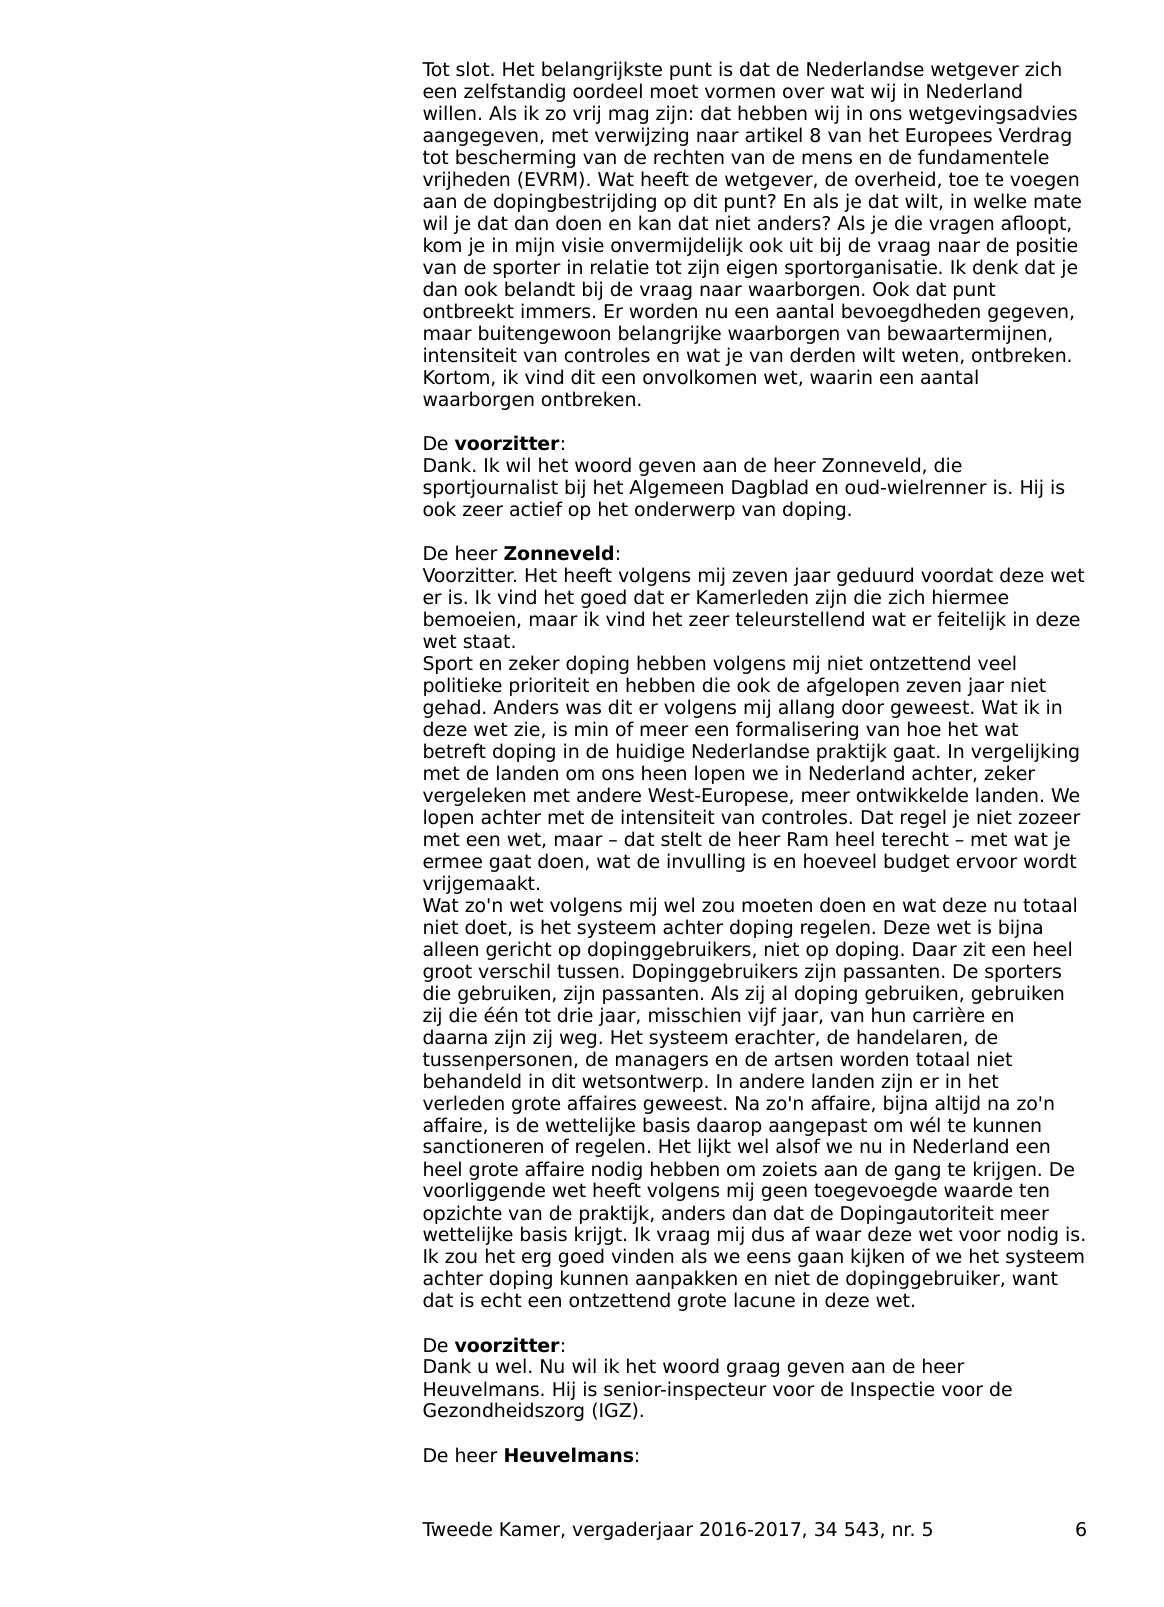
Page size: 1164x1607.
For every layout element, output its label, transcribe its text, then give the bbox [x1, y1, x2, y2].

text Voorzitter. Het heeft volgens mij zeven jaar geduurd voordat deze wet er is. Ik vind het goed dat er Kamerleden zijn die zich hiermee bemoeien, maar ik vind het zeer teleurstellend wat er feitelijk in deze wet staat. [422, 565, 1087, 653]
text De voorzitter: [422, 1334, 1087, 1356]
text De heer Zonneveld: [422, 543, 1087, 565]
text Dank. Ik wil het woord geven aan de heer Zonneveld, die sportjournalist bij het Algemeen Dagblad en oud-wielrenner is. Hij is ook zeer actief op het onderwerp van doping. [422, 455, 1087, 521]
text Dank u wel. Nu wil ik het woord graag geven aan de heer Heuvelmans. Hij is senior-inspecteur voor de Inspectie voor de Gezondheidszorg (IGZ). [422, 1356, 1087, 1422]
text Tot slot. Het belangrijkste punt is dat de Nederlandse wetgever zich een zelfstandig oordeel moet vormen over wat wij in Nederland willen. Als ik zo vrij mag zijn: dat hebben wij in ons wetgevingsadvies aangegeven, met verwijzing naar artikel 8 van het Europees Verdrag tot bescherming van de rechten van de mens en de fundamentele vrijheden (EVRM). Wat heeft de wetgever, de overheid, toe te voegen aan de dopingbestrijding op dit punt? En als je dat wilt, in welke mate wil je dat dan doen en kan dat niet anders? Als je die vragen afloopt, kom je in mijn visie onvermijdelijk ook uit bij de vraag naar de positie van de sporter in relatie tot zijn eigen sportorganisatie. Ik denk dat je dan ook belandt bij de vraag naar waarborgen. Ook dat punt ontbreekt immers. Er worden nu een aantal bevoegdheden gegeven, maar buitengewoon belangrijke waarborgen van bewaartermijnen, intensiteit van controles en wat je van derden wilt weten, ontbreken. Kortom, ik vind dit een onvolkomen wet, waarin een aantal waarborgen ontbreken. [422, 59, 1087, 411]
text Wat zo'n wet volgens mij wel zou moeten doen en wat deze nu totaal niet doet, is het systeem achter doping regelen. Deze wet is bijna alleen gericht op dopinggebruikers, niet op doping. Daar zit een heel groot verschil tussen. Dopinggebruikers zijn passanten. De sporters die gebruiken, zijn passanten. Als zij al doping gebruiken, gebruiken zij die één tot drie jaar, misschien vijf jaar, van hun carrière en daarna zijn zij weg. Het systeem erachter, de handelaren, de tussenpersonen, de managers en de artsen worden totaal niet behandeld in dit wetsontwerp. In andere landen zijn er in het verleden grote affaires geweest. Na zo'n affaire, bijna altijd na zo'n affaire, is de wettelijke basis daarop aangepast om wél te kunnen sanctioneren of regelen. Het lijkt wel alsof we nu in Nederland een heel grote affaire nodig hebben om zoiets aan de gang te krijgen. De voorliggende wet heeft volgens mij geen toegevoegde waarde ten opzichte van de praktijk, anders dan dat de Dopingautoriteit meer wettelijke basis krijgt. Ik vraag mij dus af waar deze wet voor nodig is. Ik zou het erg goed vinden als we eens gaan kijken of we het systeem achter doping kunnen aanpakken en niet de dopinggebruiker, want dat is echt een ontzettend grote lacune in deze wet. [422, 895, 1087, 1312]
text Sport en zeker doping hebben volgens mij niet ontzettend veel politieke prioriteit en hebben die ook de afgelopen zeven jaar niet gehad. Anders was dit er volgens mij allang door geweest. Wat ik in deze wet zie, is min of meer een formalisering van hoe het wat betreft doping in de huidige Nederlandse praktijk gaat. In vergelijking met de landen om ons heen lopen we in Nederland achter, zeker vergeleken met andere West-Europese, meer ontwikkelde landen. We lopen achter met de intensiteit van controles. Dat regel je niet zozeer met een wet, maar – dat stelt de heer Ram heel terecht – met wat je ermee gaat doen, wat de invulling is en hoeveel budget ervoor wordt vrijgemaakt. [422, 653, 1087, 895]
text De heer Heuvelmans: [422, 1444, 1087, 1467]
text De voorzitter: [422, 433, 1087, 455]
